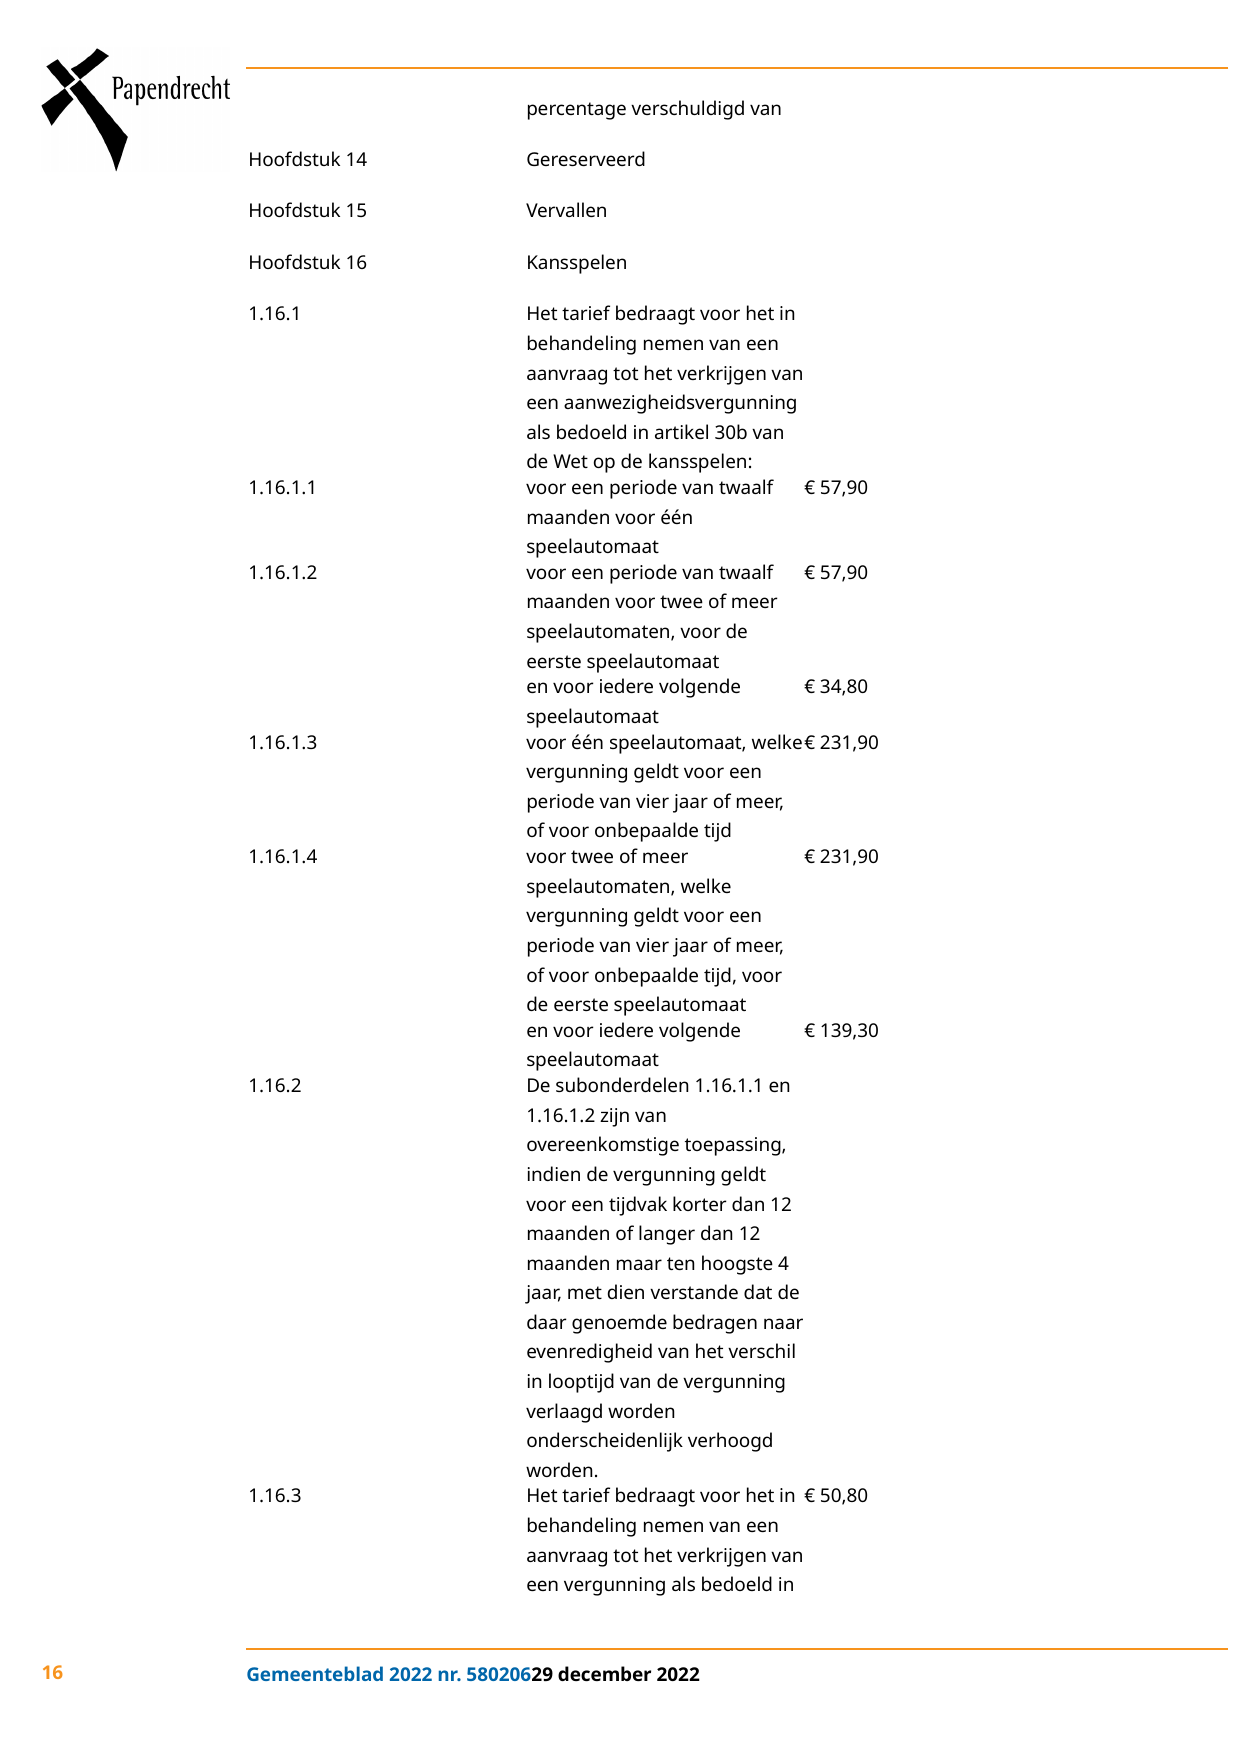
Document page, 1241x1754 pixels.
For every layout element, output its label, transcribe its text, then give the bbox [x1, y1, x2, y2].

table_cell Hoofdstuk 14 [248, 146, 526, 172]
table_cell € 57,90 [804, 559, 1152, 674]
table_cell en voor iedere volgende speelautomaat [526, 1017, 804, 1072]
table_cell Het tarief bedraagt voor het in behandeling nemen van een aanvraag tot het verkrijgen van een vergunning als bedoeld in [526, 1483, 804, 1597]
table_cell Hoofdstuk 16 [248, 249, 526, 275]
table_cell € 231,90 [804, 844, 1152, 1017]
table_cell Het tarief bedraagt voor het in behandeling nemen van een aanvraag tot het verkrijgen van een aanwezigheidsvergunning als bedoeld in artikel 30b van de Wet op de kansspelen: [526, 301, 804, 474]
table_cell 1.16.1.2 [248, 559, 526, 674]
table_cell [526, 224, 804, 249]
table_cell voor één speelautomaat, welke vergunning geldt voor een periode van vier jaar of meer, of voor onbepaalde tijd [526, 729, 804, 843]
table_cell [248, 95, 526, 121]
table_cell De subonderdelen 1.16.1.1 en 1.16.1.2 zijn van overeenkomstige toepassing, indien de vergunning geldt voor een tijdvak korter dan 12 maanden of langer dan 12 maanden maar ten hoogste 4 jaar, met dien verstande dat de daar genoemde bedragen naar evenredigheid van het verschil in looptijd van de vergunning verlaagd worden onderscheidenlijk verhoogd worden. [526, 1073, 804, 1483]
table_cell [248, 275, 526, 301]
table_cell Vervallen [526, 198, 804, 223]
table_cell Kansspelen [526, 249, 804, 275]
table_cell [804, 224, 1152, 249]
table_cell voor twee of meer speelautomaten, welke vergunning geldt voor een periode van vier jaar of meer, of voor onbepaalde tijd, voor de eerste speelautomaat [526, 844, 804, 1017]
table_cell en voor iedere volgende speelautomaat [526, 674, 804, 729]
table_cell € 231,90 [804, 729, 1152, 843]
table_cell € 34,80 [804, 674, 1152, 729]
table_cell [248, 674, 526, 729]
table_cell [248, 1017, 526, 1072]
table_cell [804, 1073, 1152, 1483]
table_cell Hoofdstuk 15 [248, 198, 526, 223]
table_cell [804, 249, 1152, 275]
table_cell [526, 275, 804, 301]
table_cell [804, 198, 1152, 223]
table_cell [804, 301, 1152, 474]
table_cell voor een periode van twaalf maanden voor één speelautomaat [526, 474, 804, 559]
table_cell 1.16.1.3 [248, 729, 526, 843]
table_cell € 139,30 [804, 1017, 1152, 1072]
table_cell € 50,80 [804, 1483, 1152, 1597]
table_cell voor een periode van twaalf maanden voor twee of meer speelautomaten, voor de eerste speelautomaat [526, 559, 804, 674]
table_cell percentage verschuldigd van [526, 95, 804, 121]
table_cell [526, 121, 804, 146]
table_cell Gereserveerd [526, 146, 804, 172]
picture [41, 47, 231, 172]
table_cell [804, 95, 1152, 121]
table_cell [804, 121, 1152, 146]
table_cell [804, 146, 1152, 172]
table_cell [248, 121, 526, 146]
table_cell [248, 224, 526, 249]
table_cell 1.16.1 [248, 301, 526, 474]
table_cell 1.16.1.1 [248, 474, 526, 559]
table_cell 1.16.2 [248, 1073, 526, 1483]
table_cell [804, 275, 1152, 301]
table_cell [804, 172, 1152, 198]
table_cell [248, 172, 526, 198]
table_cell € 57,90 [804, 474, 1152, 559]
table_cell 1.16.3 [248, 1483, 526, 1597]
table_cell 1.16.1.4 [248, 844, 526, 1017]
table_cell [526, 172, 804, 198]
